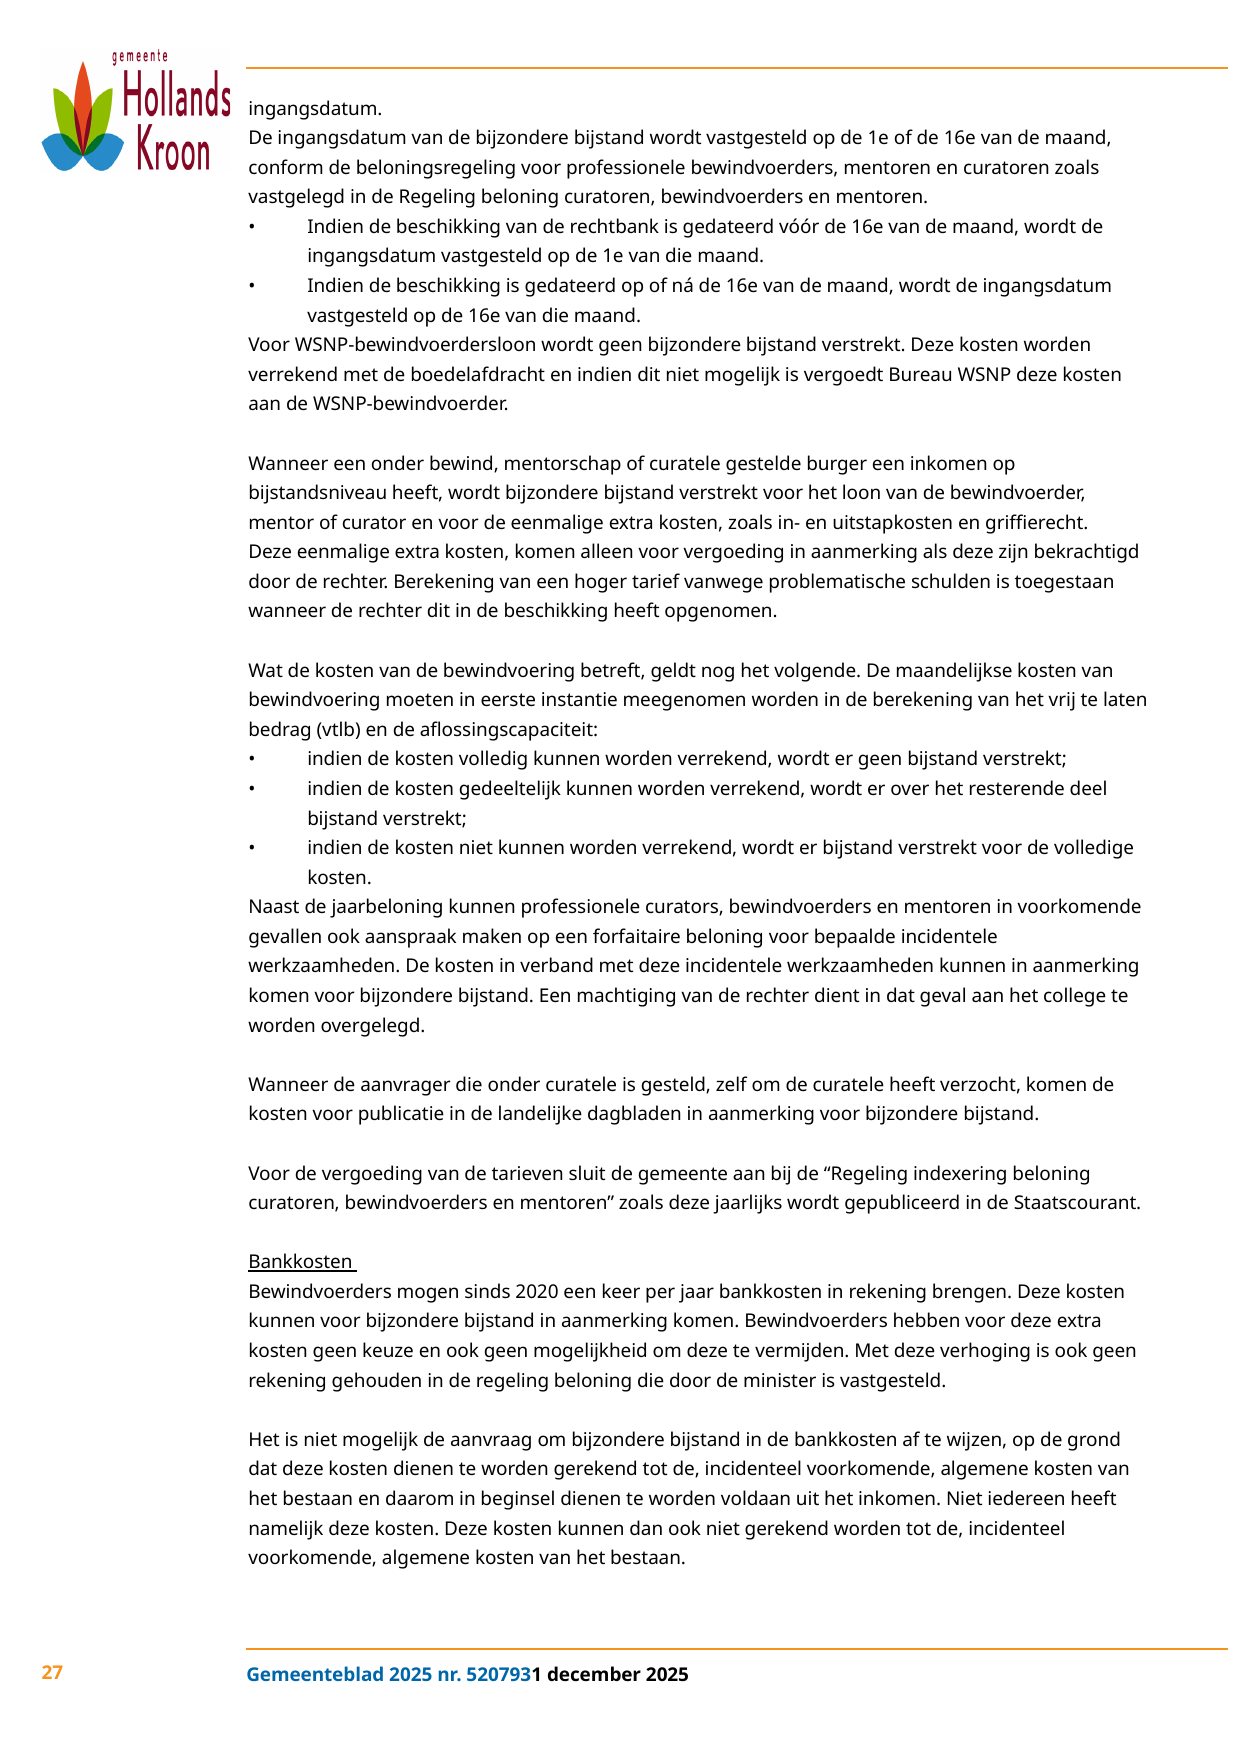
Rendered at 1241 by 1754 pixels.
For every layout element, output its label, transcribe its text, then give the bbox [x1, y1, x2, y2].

list indien de kosten gedeeltelijk kunnen worden verrekend, wordt er over het resterende deel bijstand verstrekt; [248, 775, 1152, 831]
text Wat de kosten van de bewindvoering betreft, geldt nog het volgende. De maandelijkse kosten van bewindvoering moeten in eerste instantie meegenomen worden in de berekening van het vrij te laten bedrag (vtlb) en de aflossingscapaciteit: [248, 657, 1152, 742]
text Bewindvoerders mogen sinds 2020 een keer per jaar bankkosten in rekening brengen. Deze kosten kunnen voor bijzondere bijstand in aanmerking komen. Bewindvoerders hebben voor deze extra kosten geen keuze en ook geen mogelijkheid om deze te vermijden. Met deze verhoging is ook geen rekening gehouden in de regeling beloning die door de minister is vastgesteld. [248, 1278, 1152, 1393]
list indien de kosten volledig kunnen worden verrekend, wordt er geen bijstand verstrekt; [248, 746, 1152, 771]
text De ingangsdatum van de bijzondere bijstand wordt vastgesteld op de 1e of de 16e van de maand, conform de beloningsregeling voor professionele bewindvoerders, mentoren en curatoren zoals vastgelegd in de Regeling beloning curatoren, bewindvoerders en mentoren. [248, 124, 1152, 209]
text Voor de vergoeding van de tarieven sluit de gemeente aan bij de “Regeling indexering beloning curatoren, bewindvoerders en mentoren” zoals deze jaarlijks wordt gepubliceerd in de Staatscourant. [248, 1160, 1152, 1215]
list Indien de beschikking van de rechtbank is gedateerd vóór de 16e van de maand, wordt de ingangsdatum vastgesteld op de 1e van die maand. [248, 213, 1152, 268]
text Het is niet mogelijk de aanvraag om bijzondere bijstand in de bankkosten af te wijzen, op de grond dat deze kosten dienen te worden gerekend tot de, incidenteel voorkomende, algemene kosten van het bestaan en daarom in beginsel dienen te worden voldaan uit het inkomen. Niet iedereen heeft namelijk deze kosten. Deze kosten kunnen dan ook niet gerekend worden tot de, incidenteel voorkomende, algemene kosten van het bestaan. [248, 1426, 1152, 1570]
list indien de kosten niet kunnen worden verrekend, wordt er bijstand verstrekt voor de volledige kosten. [248, 834, 1152, 890]
text Voor WSNP-bewindvoerdersloon wordt geen bijzondere bijstand verstrekt. Deze kosten worden verrekend met de boedelafdracht en indien dit niet mogelijk is vergoedt Bureau WSNP deze kosten aan de WSNP-bewindvoerder. [248, 331, 1152, 416]
text Bankkosten [248, 1248, 1152, 1274]
text Wanneer de aanvrager die onder curatele is gesteld, zelf om de curatele heeft verzocht, komen de kosten voor publicatie in de landelijke dagbladen in aanmerking voor bijzondere bijstand. [248, 1071, 1152, 1126]
text Wanneer een onder bewind, mentorschap of curatele gestelde burger een inkomen op bijstandsniveau heeft, wordt bijzondere bijstand verstrekt voor het loon van de bewindvoerder, mentor of curator en voor de eenmalige extra kosten, zoals in- en uitstapkosten en griffierecht. [248, 450, 1152, 535]
text Deze eenmalige extra kosten, komen alleen voor vergoeding in aanmerking als deze zijn bekrachtigd door de rechter. Berekening van een hoger tarief vanwege problematische schulden is toegestaan wanneer de rechter dit in de beschikking heeft opgenomen. [248, 538, 1152, 623]
list Indien de beschikking is gedateerd op of ná de 16e van de maand, wordt de ingangsdatum vastgesteld op de 16e van die maand. [248, 272, 1152, 328]
picture [41, 47, 231, 172]
text Naast de jaarbeloning kunnen professionele curators, bewindvoerders en mentoren in voorkomende gevallen ook aanspraak maken op een forfaitaire beloning voor bepaalde incidentele werkzaamheden. De kosten in verband met deze incidentele werkzaamheden kunnen in aanmerking komen voor bijzondere bijstand. Een machtiging van de rechter dient in dat geval aan het college te worden overgelegd. [248, 893, 1152, 1038]
text ingangsdatum. [248, 95, 1152, 121]
